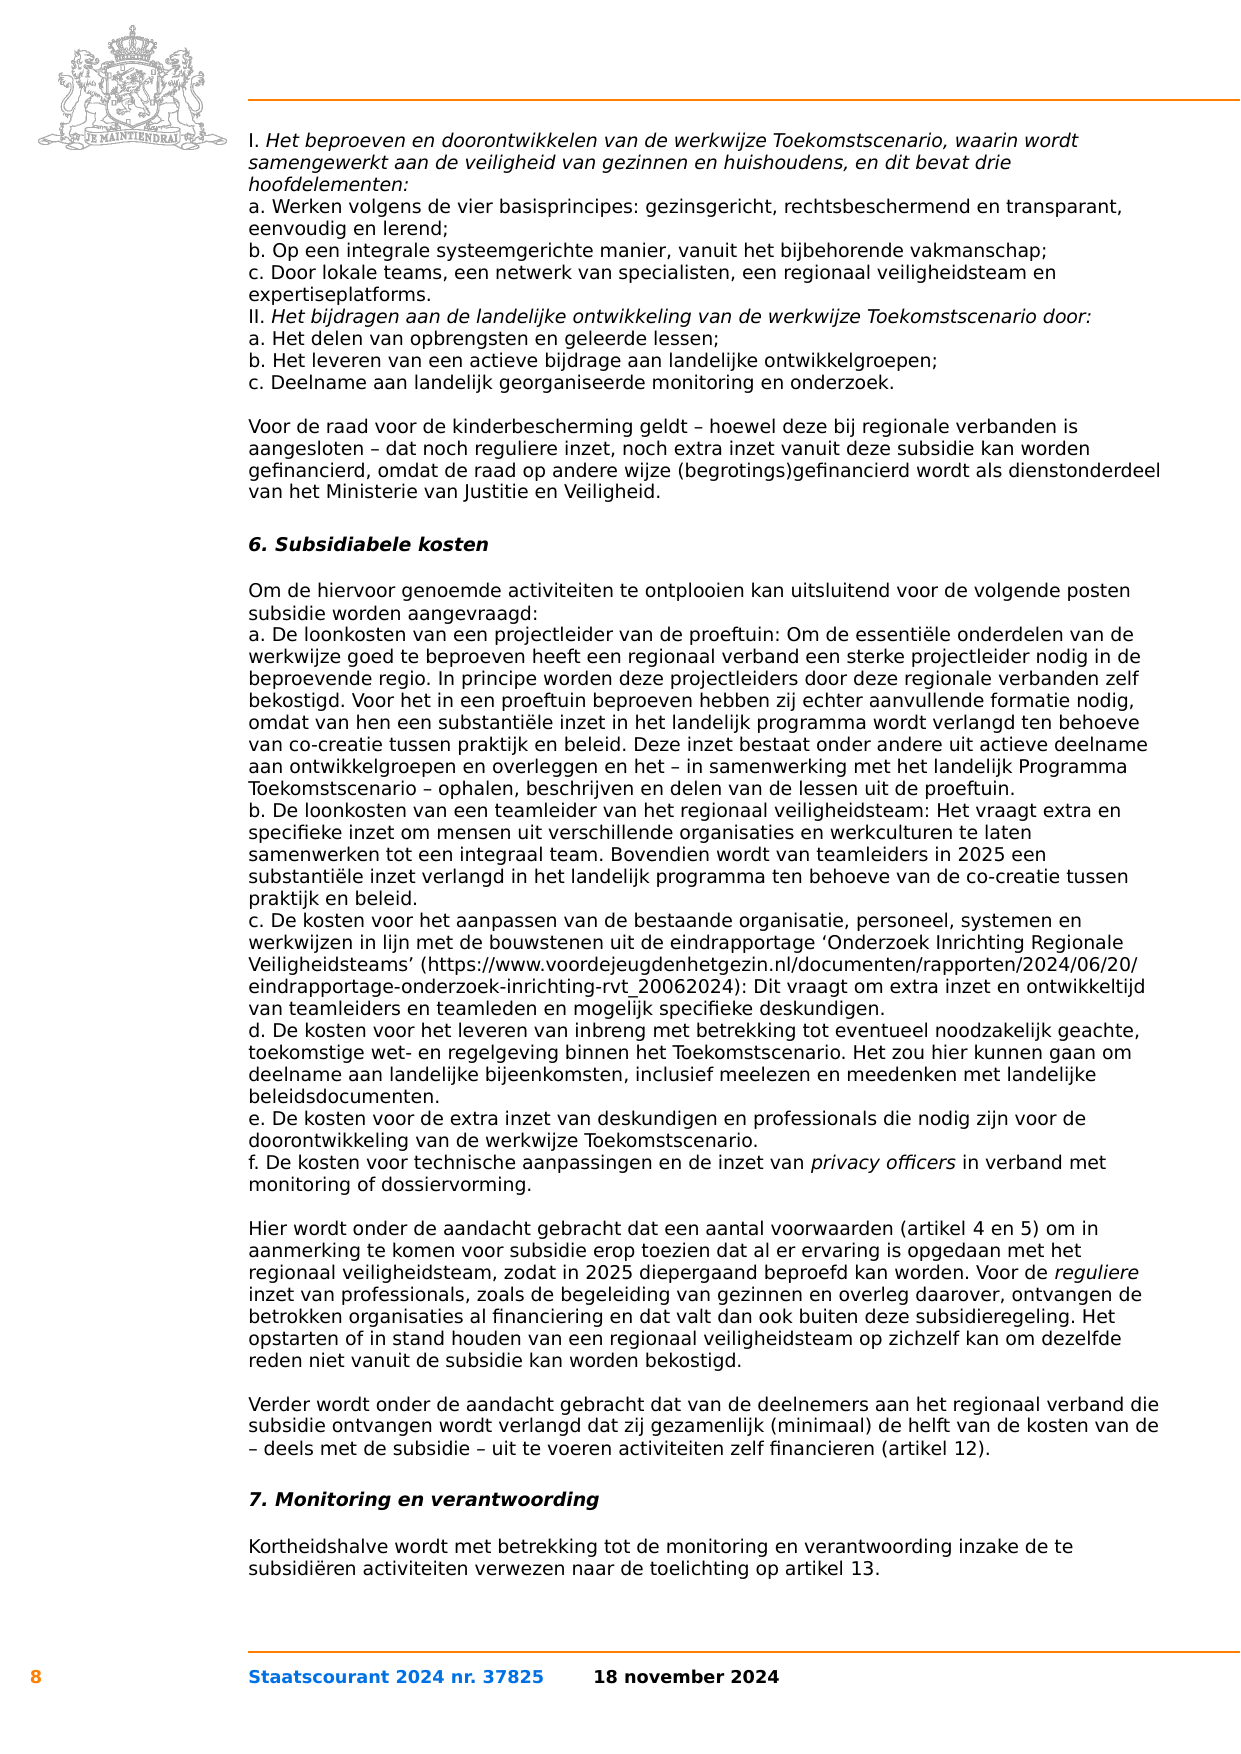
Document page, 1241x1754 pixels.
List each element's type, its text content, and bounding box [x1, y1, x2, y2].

text I. Het beproeven en doorontwikkelen van de werkwijze Toekomstscenario, waarin wordt samengewerkt aan de veiligheid van gezinnen en huishoudens, en dit bevat drie hoofdelementen: [248, 130, 1163, 196]
subtitle 6. Subsidiabele kosten [248, 533, 1163, 555]
text e. De kosten voor de extra inzet van deskundigen en professionals die nodig zijn voor de doorontwikkeling van de werkwijze Toekomstscenario. [248, 1108, 1163, 1152]
text d. De kosten voor het leveren van inbreng met betrekking tot eventueel noodzakelijk geachte, toekomstige wet- en regelgeving binnen het Toekomstscenario. Het zou hier kunnen gaan om deelname aan landelijke bijeenkomsten, inclusief meelezen en meedenken met landelijke beleidsdocumenten. [248, 1020, 1163, 1108]
text Hier wordt onder de aandacht gebracht dat een aantal voorwaarden (artikel 4 en 5) om in aanmerking te komen voor subsidie erop toezien dat al er ervaring is opgedaan met het regionaal veiligheidsteam, zodat in 2025 diepergaand beproefd kan worden. Voor de reguliere inzet van professionals, zoals de begeleiding van gezinnen en overleg daarover, ontvangen de betrokken organisaties al financiering en dat valt dan ook buiten deze subsidieregeling. Het opstarten of in stand houden van een regionaal veiligheidsteam op zichzelf kan om dezelfde reden niet vanuit de subsidie kan worden bekostigd. [248, 1218, 1163, 1372]
text a. Het delen van opbrengsten en geleerde lessen; [248, 328, 1163, 350]
text b. Het leveren van een actieve bijdrage aan landelijke ontwikkelgroepen; [248, 350, 1163, 372]
text c. De kosten voor het aanpassen van de bestaande organisatie, personeel, systemen en werkwijzen in lijn met de bouwstenen uit de eindrapportage ‘Onderzoek Inrichting Regionale Veiligheidsteams’ (https://www.voordejeugdenhetgezin.nl/documenten/rapporten/2024/06/20/eindrapportage-onderzoek-inrichting-rvt_20062024): Dit vraagt om extra inzet en ontwikkeltijd van teamleiders en teamleden en mogelijk specifieke deskundigen. [248, 910, 1163, 1020]
text a. De loonkosten van een projectleider van de proeftuin: Om de essentiële onderdelen van de werkwijze goed te beproeven heeft een regionaal verband een sterke projectleider nodig in de beproevende regio. In principe worden deze projectleiders door deze regionale verbanden zelf bekostigd. Voor het in een proeftuin beproeven hebben zij echter aanvullende formatie nodig, omdat van hen een substantiële inzet in het landelijk programma wordt verlangd ten behoeve van co-creatie tussen praktijk en beleid. Deze inzet bestaat onder andere uit actieve deelname aan ontwikkelgroepen en overleggen en het – in samenwerking met het landelijk Programma Toekomstscenario – ophalen, beschrijven en delen van de lessen uit de proeftuin. [248, 624, 1163, 800]
text a. Werken volgens de vier basisprincipes: gezinsgericht, rechtsbeschermend en transparant, eenvoudig en lerend; [248, 196, 1163, 240]
text Kortheidshalve wordt met betrekking tot de monitoring en verantwoording inzake de te subsidiëren activiteiten verwezen naar de toelichting op artikel 13. [248, 1536, 1163, 1580]
text c. Deelname aan landelijk georganiseerde monitoring en onderzoek. [248, 372, 1163, 394]
text Verder wordt onder de aandacht gebracht dat van de deelnemers aan het regionaal verband die subsidie ontvangen wordt verlangd dat zij gezamenlijk (minimaal) de helft van de kosten van de – deels met de subsidie – uit te voeren activiteiten zelf financieren (artikel 12). [248, 1393, 1163, 1459]
text Voor de raad voor de kinderbescherming geldt – hoewel deze bij regionale verbanden is aangesloten – dat noch reguliere inzet, noch extra inzet vanuit deze subsidie kan worden gefinancierd, omdat de raad op andere wijze (begrotings)gefinancierd wordt als dienstonderdeel van het Ministerie van Justitie en Veiligheid. [248, 416, 1163, 503]
picture [38, 25, 227, 150]
text b. Op een integrale systeemgerichte manier, vanuit het bijbehorende vakmanschap; [248, 240, 1163, 262]
text b. De loonkosten van een teamleider van het regionaal veiligheidsteam: Het vraagt extra en specifieke inzet om mensen uit verschillende organisaties en werkculturen te laten samenwerken tot een integraal team. Bovendien wordt van teamleiders in 2025 een substantiële inzet verlangd in het landelijk programma ten behoeve van de co-creatie tussen praktijk en beleid. [248, 800, 1163, 910]
text Om de hiervoor genoemde activiteiten te ontplooien kan uitsluitend voor de volgende posten subsidie worden aangevraagd: [248, 580, 1163, 624]
text f. De kosten voor technische aanpassingen en de inzet van privacy officers in verband met monitoring of dossiervorming. [248, 1152, 1163, 1196]
subtitle 7. Monitoring en verantwoording [248, 1489, 1163, 1511]
text II. Het bijdragen aan de landelijke ontwikkeling van de werkwijze Toekomstscenario door: [248, 306, 1163, 328]
text c. Door lokale teams, een netwerk van specialisten, een regionaal veiligheidsteam en expertiseplatforms. [248, 262, 1163, 306]
